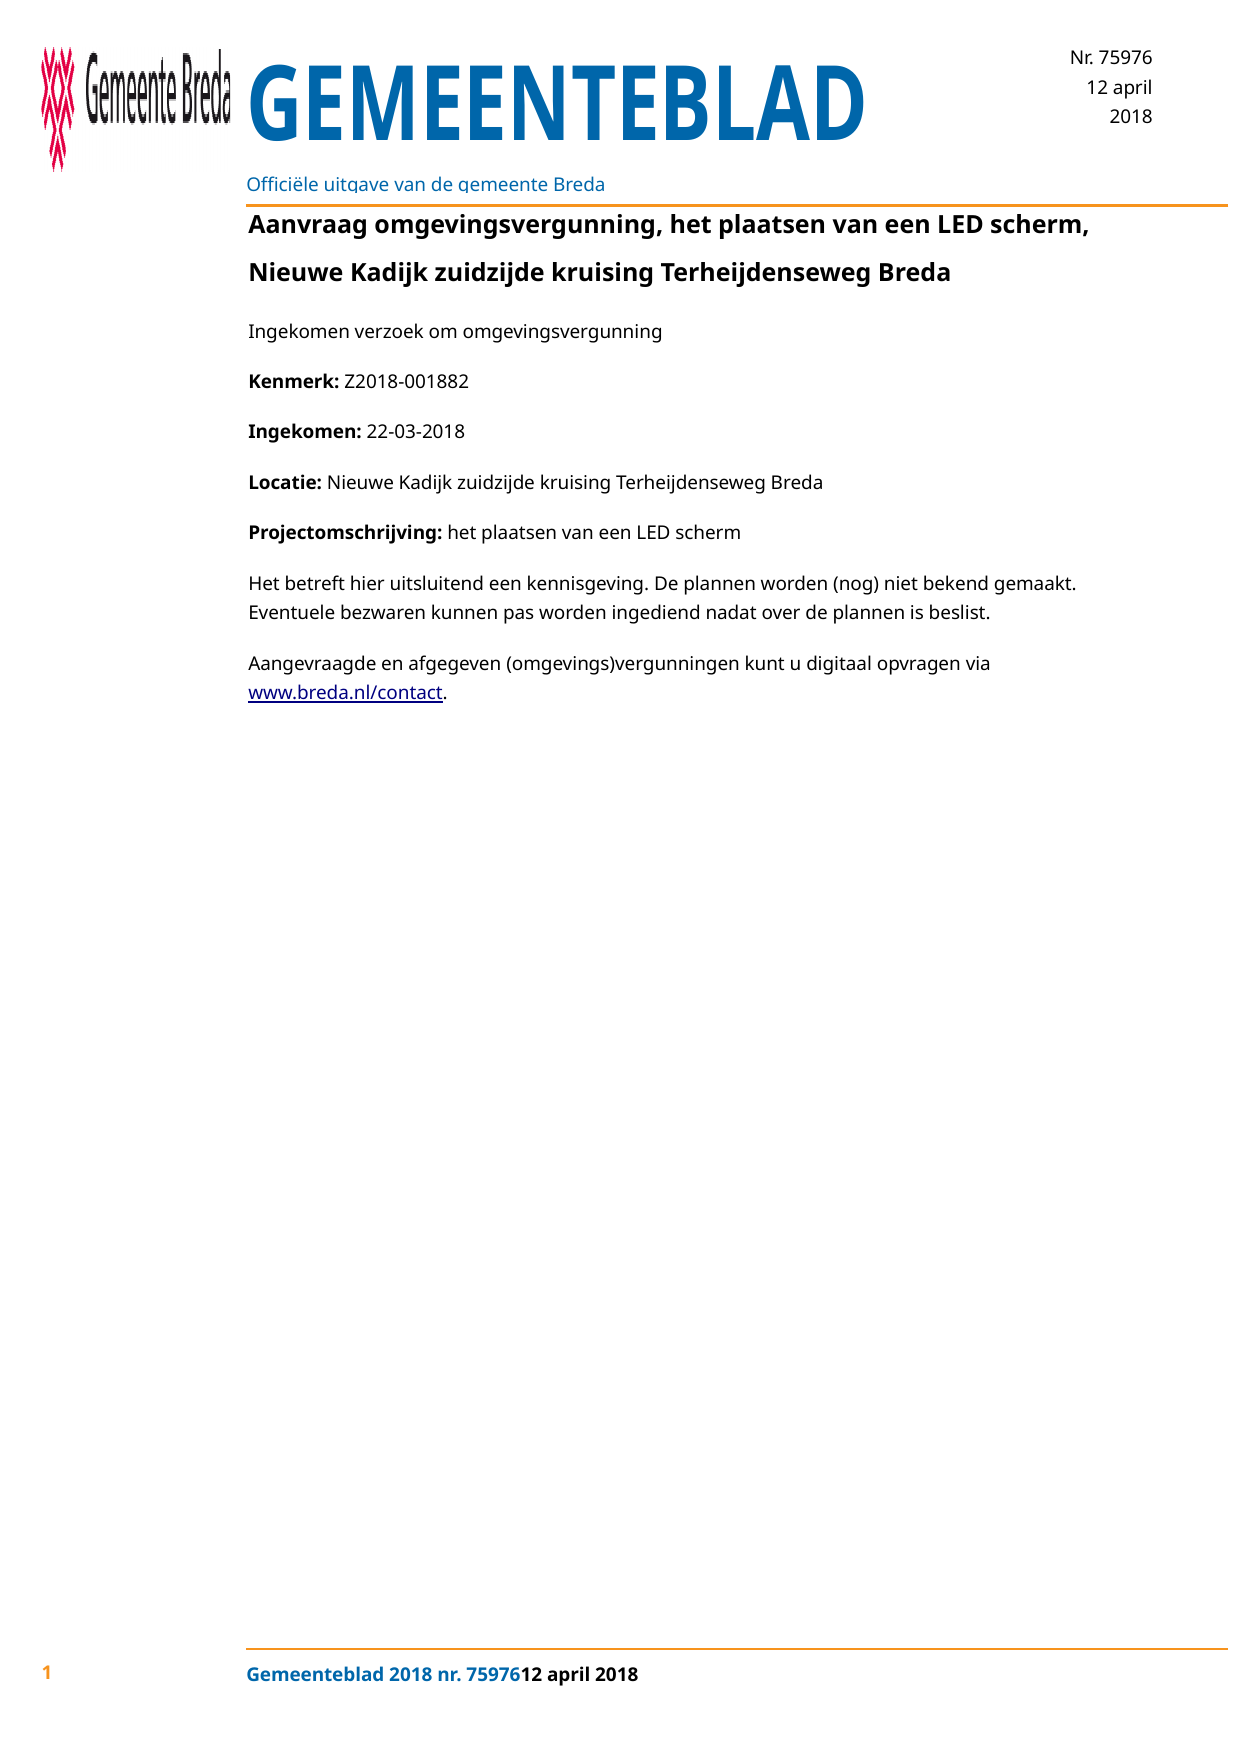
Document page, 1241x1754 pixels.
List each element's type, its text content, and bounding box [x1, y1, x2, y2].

text Ingekomen verzoek om omgevingsvergunning [248, 318, 1152, 344]
text Locatie: Nieuwe Kadijk zuidzijde kruising Terheijdenseweg Breda [248, 469, 1152, 495]
text Ingekomen: 22-03-2018 [248, 419, 1152, 444]
text Kenmerk: Z2018-001882 [248, 368, 1152, 394]
text Aangevraagde en afgegeven (omgevings)vergunningen kunt u digitaal opvragen via www.breda.nl/contact. [248, 650, 1152, 705]
text Projectomschrijving: het plaatsen van een LED scherm [248, 519, 1152, 545]
text Aanvraag omgevingsvergunning, het plaatsen van een LED scherm, Nieuwe Kadijk zuidzijde kruising Terheijdenseweg Breda [248, 207, 1152, 288]
text Het betreft hier uitsluitend een kennisgeving. De plannen worden (nog) niet bekend gemaakt. Eventuele bezwaren kunnen pas worden ingediend nadat over de plannen is beslist. [248, 570, 1152, 625]
picture [41, 47, 231, 172]
